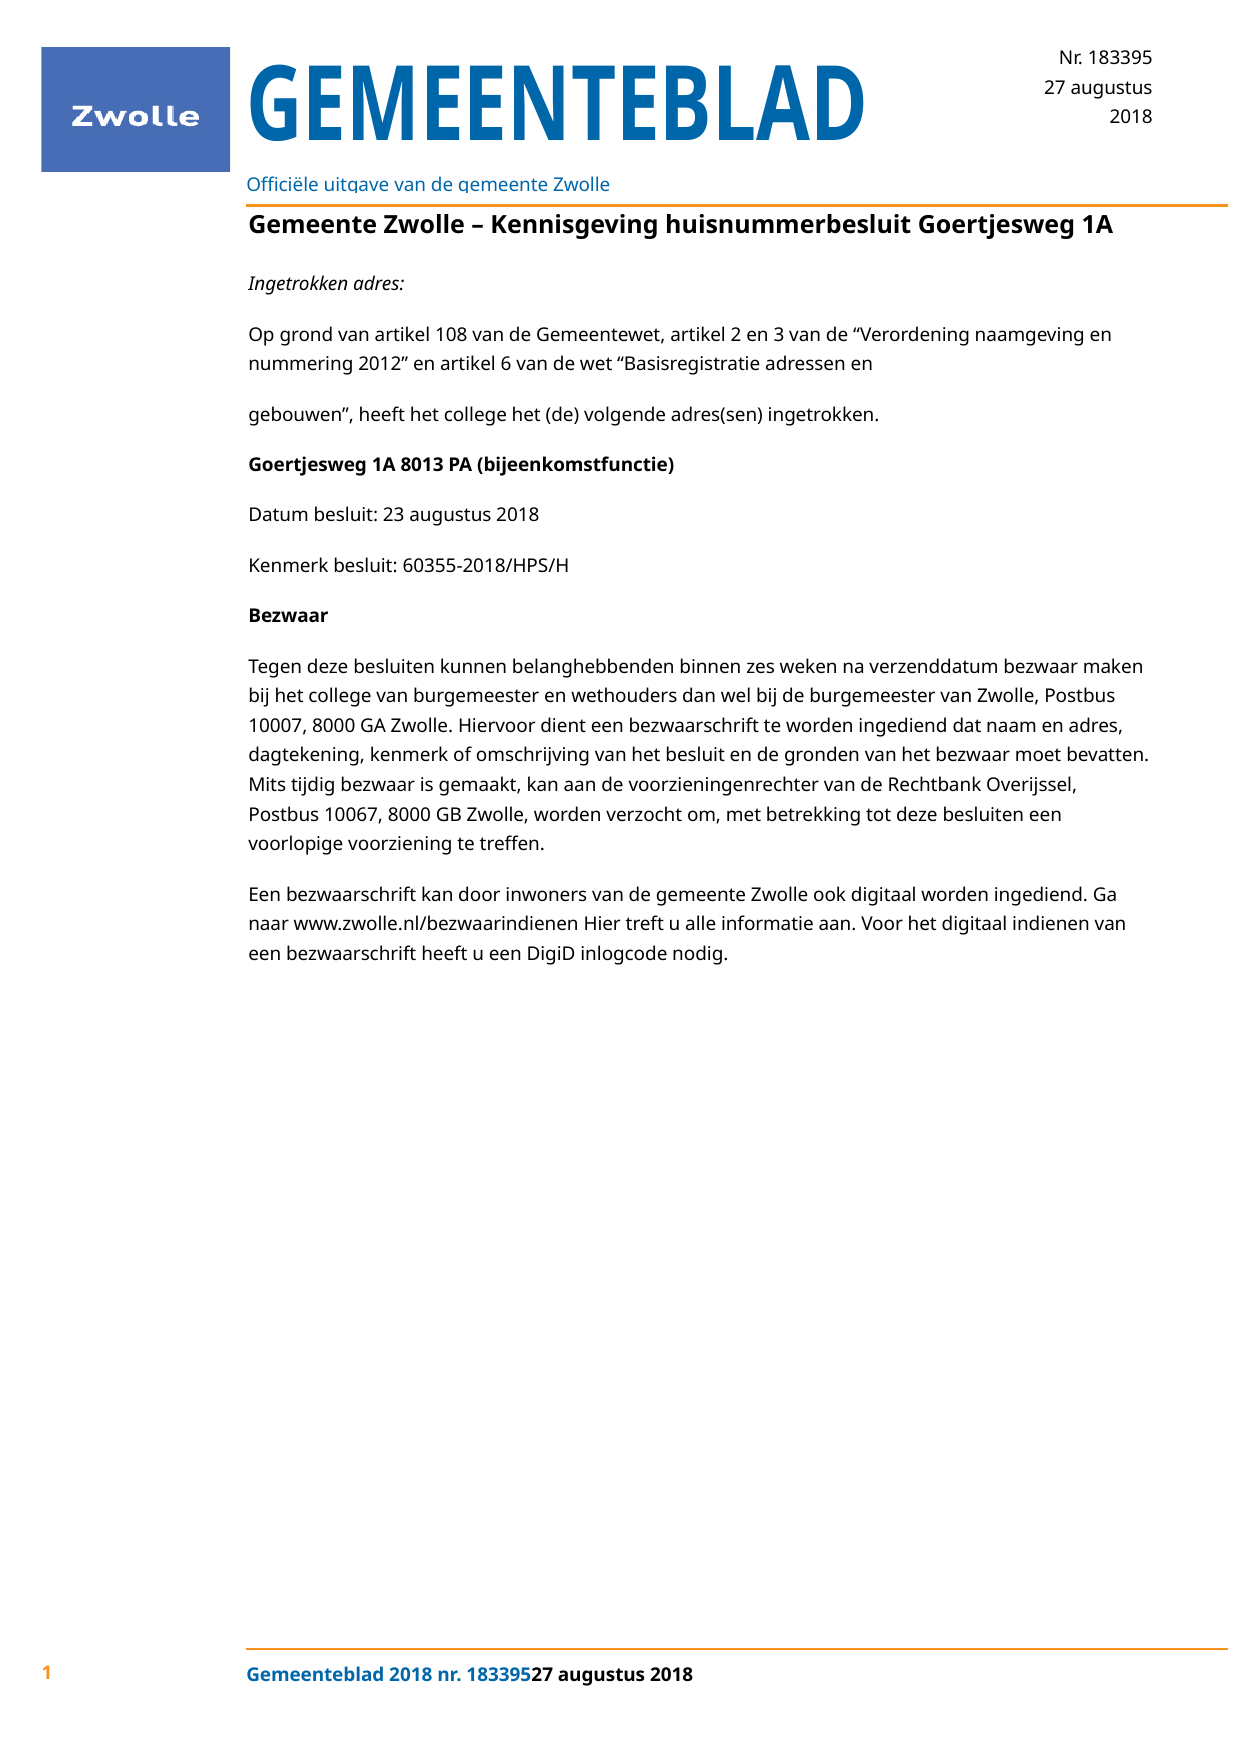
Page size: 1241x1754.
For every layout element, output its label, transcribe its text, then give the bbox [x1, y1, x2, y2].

text Bezwaar [248, 602, 1152, 628]
text Kenmerk besluit: 60355-2018/HPS/H [248, 552, 1152, 578]
text Een bezwaarschrift kan door inwoners van de gemeente Zwolle ook digitaal worden ingediend. Ga naar www.zwolle.nl/bezwaarindienen Hier treft u alle informatie aan. Voor het digitaal indienen van een bezwaarschrift heeft u een DigiD inlogcode nodig. [248, 881, 1152, 966]
text Tegen deze besluiten kunnen belanghebbenden binnen zes weken na verzenddatum bezwaar maken bij het college van burgemeester en wethouders dan wel bij de burgemeester van Zwolle, Postbus 10007, 8000 GA Zwolle. Hiervoor dient een bezwaarschrift te worden ingediend dat naam en adres, dagtekening, kenmerk of omschrijving van het besluit en de gronden van het bezwaar moet bevatten. Mits tijdig bezwaar is gemaakt, kan aan de voorzieningenrechter van de Rechtbank Overijssel, Postbus 10067, 8000 GB Zwolle, worden verzocht om, met betrekking tot deze besluiten een voorlopige voorziening te treffen. [248, 653, 1152, 856]
text gebouwen”, heeft het college het (de) volgende adres(sen) ingetrokken. [248, 401, 1152, 426]
text Gemeente Zwolle – Kennisgeving huisnummerbesluit Goertjesweg 1A [248, 207, 1152, 241]
text Ingetrokken adres: [248, 270, 1152, 296]
text Goertjesweg 1A 8013 PA (bijeenkomstfunctie) [248, 451, 1152, 477]
text Datum besluit: 23 augustus 2018 [248, 502, 1152, 527]
text Op grond van artikel 108 van de Gemeentewet, artikel 2 en 3 van de “Verordening naamgeving en nummering 2012” en artikel 6 van de wet “Basisregistratie adressen en [248, 321, 1152, 376]
picture [41, 47, 231, 172]
